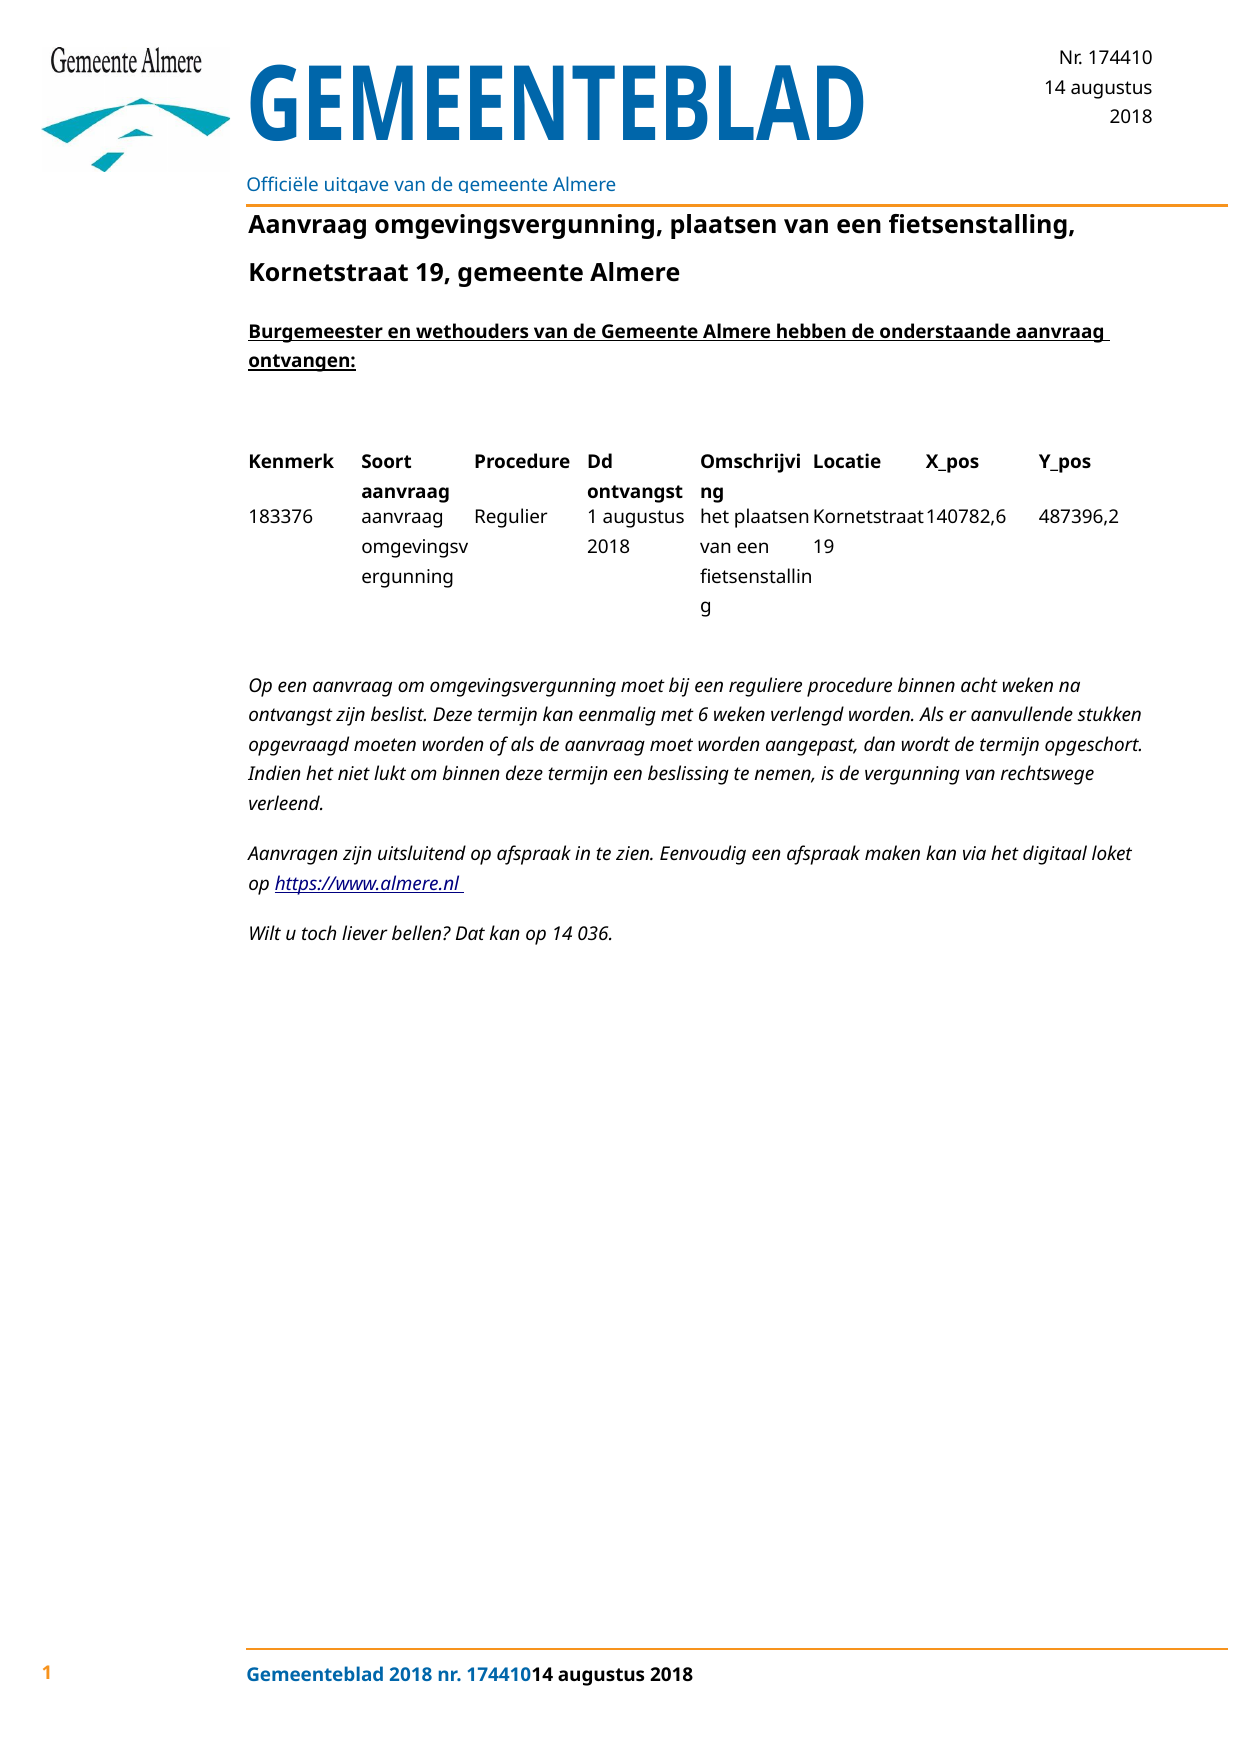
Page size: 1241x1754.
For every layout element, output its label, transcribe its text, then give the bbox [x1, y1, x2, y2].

table_cell 183376 [248, 504, 361, 618]
table_header Dd ontvangst [587, 449, 700, 504]
text Wilt u toch liever bellen? Dat kan op 14 036. [248, 921, 1152, 946]
table_header Y_pos [1039, 449, 1152, 504]
table_header Procedure [474, 449, 587, 504]
table_cell Kornetstraat 19 [813, 504, 926, 618]
table_header Kenmerk [248, 449, 361, 504]
table_header Soort aanvraag [361, 449, 474, 504]
table_header Locatie [813, 449, 926, 504]
table_cell 140782,6 [926, 504, 1038, 618]
table_header Omschrijving [700, 449, 813, 504]
table_cell 1 augustus 2018 [587, 504, 700, 618]
table_header X_pos [926, 449, 1038, 504]
table_cell Regulier [474, 504, 587, 618]
text Burgemeester en wethouders van de Gemeente Almere hebben de onderstaande aanvraag ontvangen: [248, 318, 1152, 373]
picture [41, 47, 231, 172]
text Op een aanvraag om omgevingsvergunning moet bij een reguliere procedure binnen acht weken na ontvangst zijn beslist. Deze termijn kan eenmalig met 6 weken verlengd worden. Als er aanvullende stukken opgevraagd moeten worden of als de aanvraag moet worden aangepast, dan wordt de termijn opgeschort. Indien het niet lukt om binnen deze termijn een beslissing te nemen, is de vergunning van rechtswege verleend. [248, 672, 1152, 816]
table_cell aanvraag omgevingsvergunning [361, 504, 474, 618]
table_cell het plaatsen van een fietsenstalling [700, 504, 813, 618]
text Aanvraag omgevingsvergunning, plaatsen van een fietsenstalling, Kornetstraat 19, gemeente Almere [248, 207, 1152, 288]
table_cell 487396,2 [1039, 504, 1152, 618]
text Aanvragen zijn uitsluitend op afspraak in te zien. Eenvoudig een afspraak maken kan via het digitaal loket op https://www.almere.nl [248, 841, 1152, 896]
